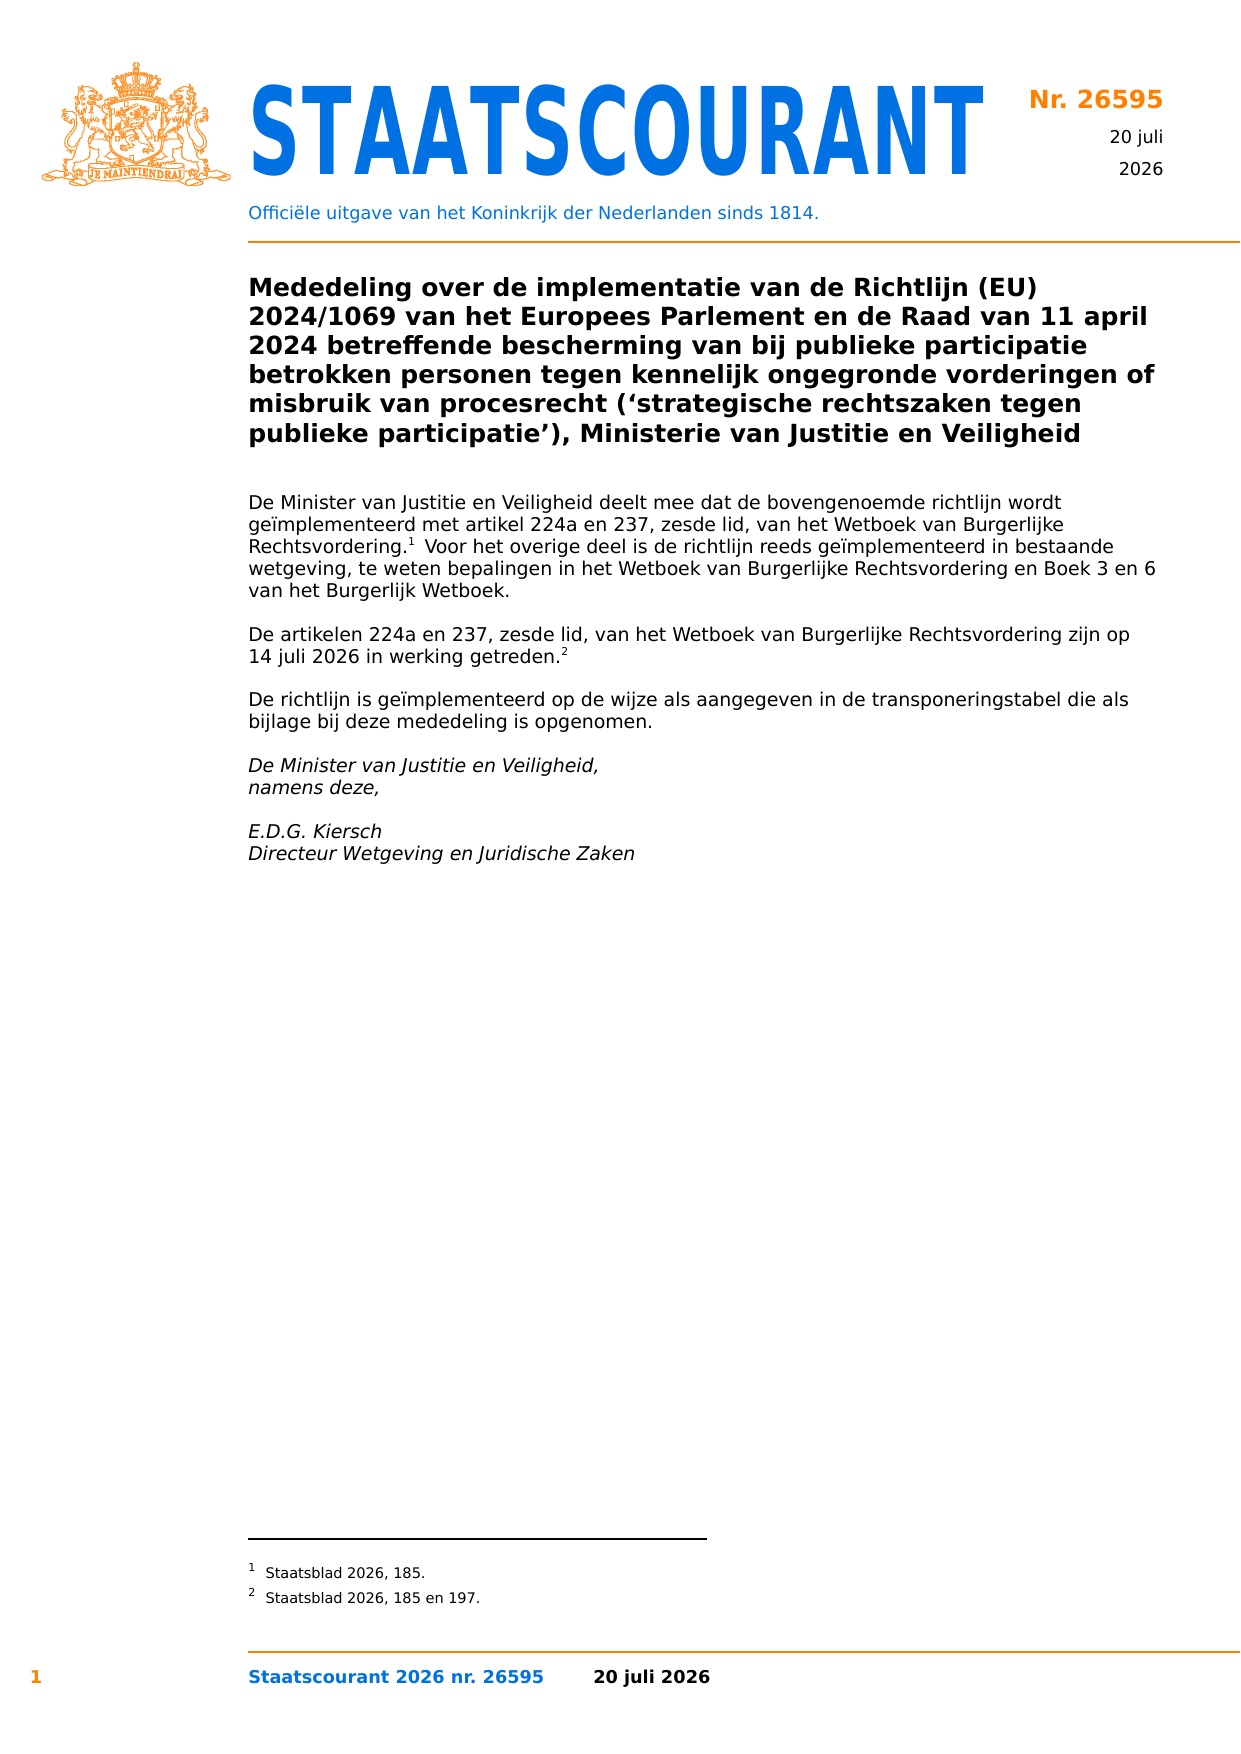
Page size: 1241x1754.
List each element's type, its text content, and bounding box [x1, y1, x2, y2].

text De Minister van Justitie en Veiligheid deelt mee dat de bovengenoemde richtlijn wordt geïmplementeerd met artikel 224a en 237, zesde lid, van het Wetboek van Burgerlijke Rechtsvordering. Voor het overige deel is de richtlijn reeds geïmplementeerd in bestaande wetgeving, te weten bepalingen in het Wetboek van Burgerlijke Rechtsvordering en Boek 3 en 6 van het Burgerlijk Wetboek. [248, 492, 1163, 602]
text De Minister van Justitie en Veiligheid, namens deze, E.D.G. Kiersch Directeur Wetgeving en Juridische Zaken [248, 755, 1163, 865]
text De artikelen 224a en 237, zesde lid, van het Wetboek van Burgerlijke Rechtsvordering zijn op 14 juli 2026 in werking getreden. [248, 623, 1163, 667]
table_header STAATSCOURANT [248, 62, 998, 203]
text Staatsblad 2026, 185 en 197. [248, 1586, 1163, 1608]
table_header Nr. 26595 [998, 62, 1240, 121]
picture [41, 62, 231, 186]
table_cell Officiële uitgave van het Koninkrijk der Nederlanden sinds 1814. [248, 203, 1240, 241]
table_cell 20 juli [998, 121, 1240, 153]
subtitle Mededeling over de implementatie van de Richtlijn (EU) 2024/1069 van het Europees Parlement en de Raad van 11 april 2024 betreffende bescherming van bij publieke participatie betrokken personen tegen kennelijk ongegronde vorderingen of misbruik van procesrecht (‘strategische rechtszaken tegen publieke participatie’), Ministerie van Justitie en Veiligheid [248, 273, 1163, 448]
text De richtlijn is geïmplementeerd op de wijze als aangegeven in de transponeringstabel die als bijlage bij deze mededeling is opgenomen. [248, 689, 1163, 733]
text Staatsblad 2026, 185. [248, 1561, 1163, 1583]
table_cell 2026 [998, 153, 1240, 203]
table_header [25, 62, 248, 241]
